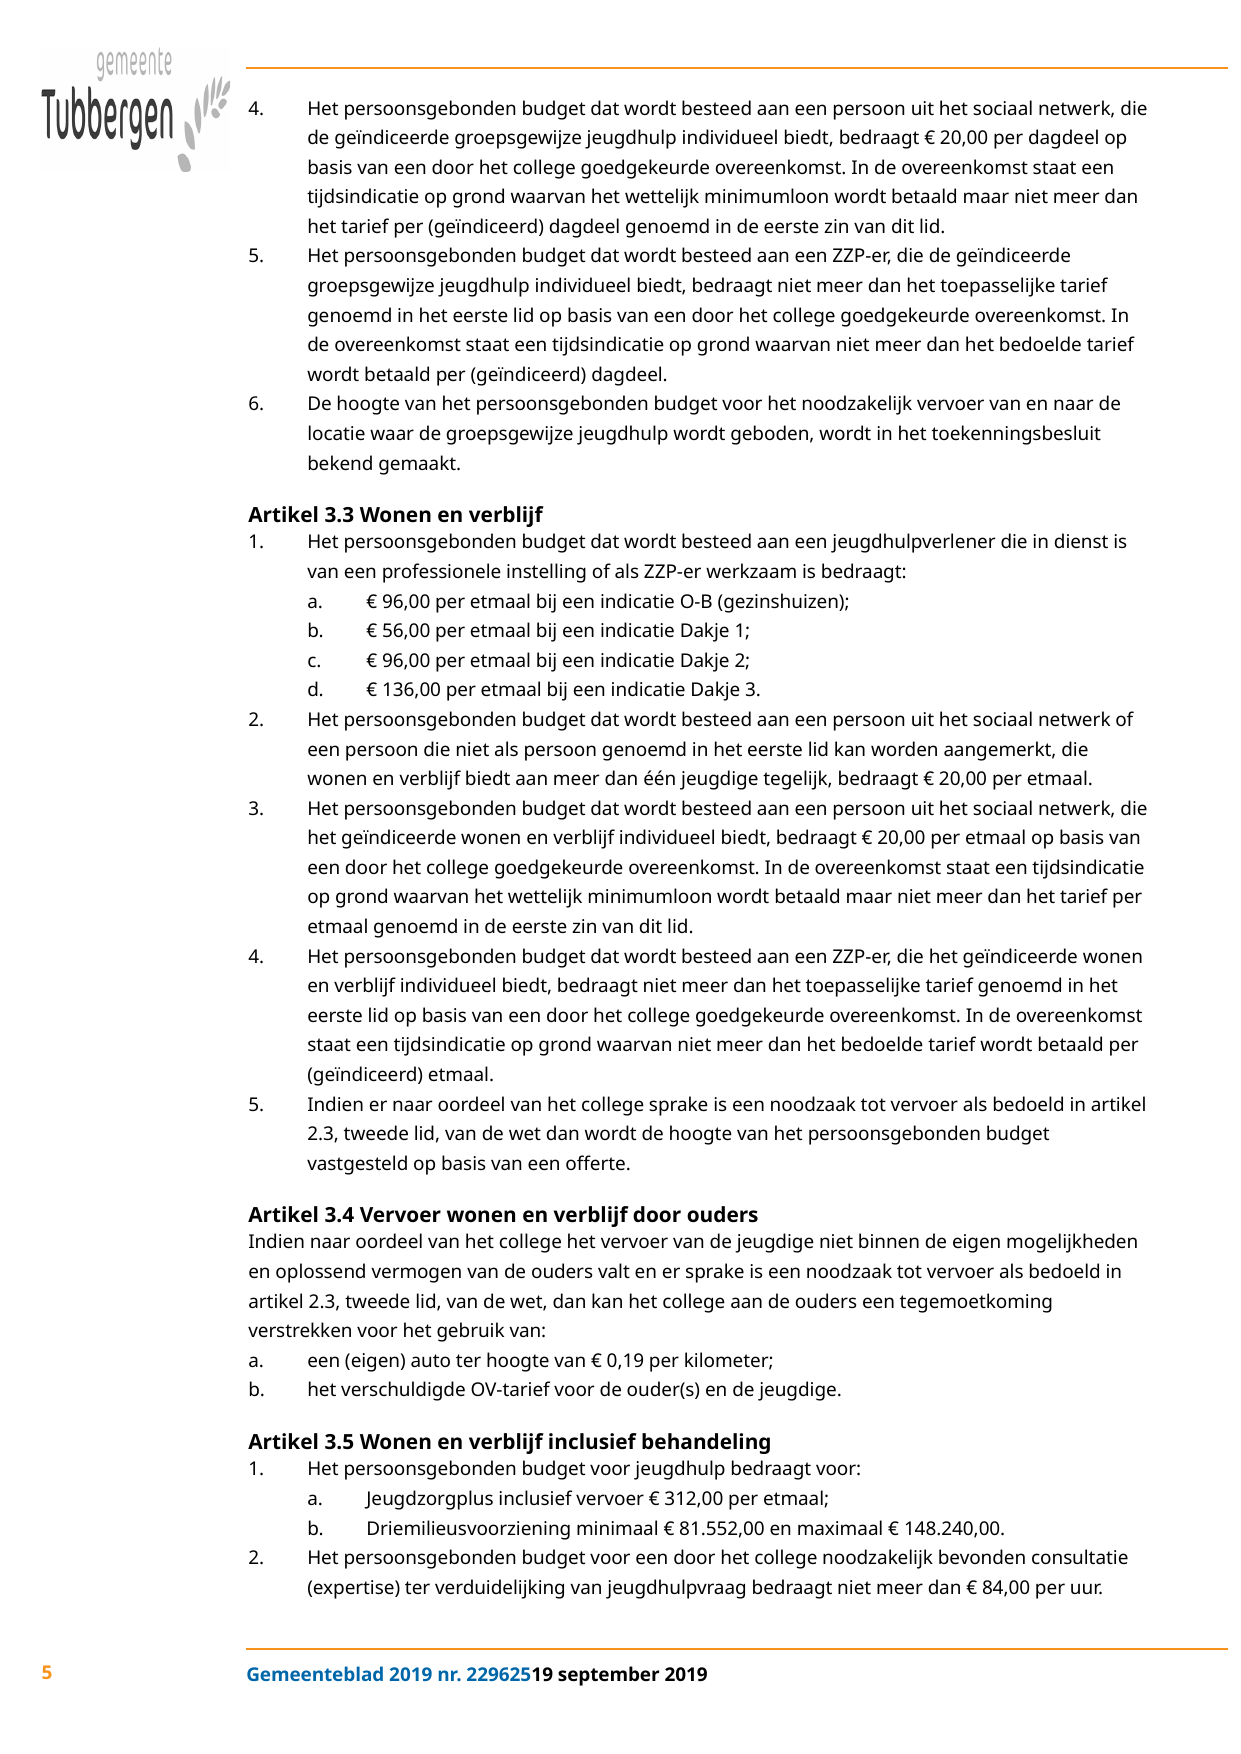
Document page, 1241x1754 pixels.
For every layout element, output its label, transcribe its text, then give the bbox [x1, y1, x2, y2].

list Het persoonsgebonden budget dat wordt besteed aan een persoon uit het sociaal netwerk of een persoon die niet als persoon genoemd in het eerste lid kan worden aangemerkt, die wonen en verblijf biedt aan meer dan één jeugdige tegelijk, bedraagt € 20,00 per etmaal. [248, 706, 1152, 791]
list € 56,00 per etmaal bij een indicatie Dakje 1; [307, 617, 1152, 643]
list De hoogte van het persoonsgebonden budget voor het noodzakelijk vervoer van en naar de locatie waar de groepsgewijze jeugdhulp wordt geboden, wordt in het toekenningsbesluit bekend gemaakt. [248, 391, 1152, 476]
text Artikel 3.4 Vervoer wonen en verblijf door ouders [248, 1200, 1152, 1229]
list Het persoonsgebonden budget voor jeugdhulp bedraagt voor: [248, 1456, 1152, 1481]
list Het persoonsgebonden budget dat wordt besteed aan een jeugdhulpverlener die in dienst is van een professionele instelling of als ZZP-er werkzaam is bedraagt: [248, 529, 1152, 584]
text Indien naar oordeel van het college het vervoer van de jeugdige niet binnen de eigen mogelijkheden en oplossend vermogen van de ouders valt en er sprake is een noodzaak tot vervoer als bedoeld in artikel 2.3, tweede lid, van de wet, dan kan het college aan de ouders een tegemoetkoming verstrekken voor het gebruik van: [248, 1229, 1152, 1343]
list € 96,00 per etmaal bij een indicatie O-B (gezinshuizen); [307, 588, 1152, 613]
list Het persoonsgebonden budget dat wordt besteed aan een persoon uit het sociaal netwerk, die de geïndiceerde groepsgewijze jeugdhulp individueel biedt, bedraagt € 20,00 per dagdeel op basis van een door het college goedgekeurde overeenkomst. In de overeenkomst staat een tijdsindicatie op grond waarvan het wettelijk minimumloon wordt betaald maar niet meer dan het tarief per (geïndiceerd) dagdeel genoemd in de eerste zin van dit lid. [248, 95, 1152, 239]
list Jeugdzorgplus inclusief vervoer € 312,00 per etmaal; [307, 1485, 1152, 1511]
list Het persoonsgebonden budget dat wordt besteed aan een ZZP-er, die het geïndiceerde wonen en verblijf individueel biedt, bedraagt niet meer dan het toepasselijke tarief genoemd in het eerste lid op basis van een door het college goedgekeurde overeenkomst. In de overeenkomst staat een tijdsindicatie op grond waarvan niet meer dan het bedoelde tarief wordt betaald per (geïndiceerd) etmaal. [248, 943, 1152, 1087]
list Het persoonsgebonden budget voor een door het college noodzakelijk bevonden consultatie (expertise) ter verduidelijking van jeugdhulpvraag bedraagt niet meer dan € 84,00 per uur. [248, 1544, 1152, 1599]
list Driemilieusvoorziening minimaal € 81.552,00 en maximaal € 148.240,00. [307, 1515, 1152, 1540]
picture [41, 47, 231, 172]
list € 136,00 per etmaal bij een indicatie Dakje 3. [307, 677, 1152, 702]
list een (eigen) auto ter hoogte van € 0,19 per kilometer; [248, 1347, 1152, 1373]
text Artikel 3.5 Wonen en verblijf inclusief behandeling [248, 1427, 1152, 1456]
list € 96,00 per etmaal bij een indicatie Dakje 2; [307, 647, 1152, 673]
list Het persoonsgebonden budget dat wordt besteed aan een ZZP-er, die de geïndiceerde groepsgewijze jeugdhulp individueel biedt, bedraagt niet meer dan het toepasselijke tarief genoemd in het eerste lid op basis van een door het college goedgekeurde overeenkomst. In de overeenkomst staat een tijdsindicatie op grond waarvan niet meer dan het bedoelde tarief wordt betaald per (geïndiceerd) dagdeel. [248, 243, 1152, 387]
list Indien er naar oordeel van het college sprake is een noodzaak tot vervoer als bedoeld in artikel 2.3, tweede lid, van de wet dan wordt de hoogte van het persoonsgebonden budget vastgesteld op basis van een offerte. [248, 1091, 1152, 1176]
text Artikel 3.3 Wonen en verblijf [248, 500, 1152, 529]
list het verschuldigde OV-tarief voor de ouder(s) en de jeugdige. [248, 1377, 1152, 1402]
list Het persoonsgebonden budget dat wordt besteed aan een persoon uit het sociaal netwerk, die het geïndiceerde wonen en verblijf individueel biedt, bedraagt € 20,00 per etmaal op basis van een door het college goedgekeurde overeenkomst. In de overeenkomst staat een tijdsindicatie op grond waarvan het wettelijk minimumloon wordt betaald maar niet meer dan het tarief per etmaal genoemd in de eerste zin van dit lid. [248, 795, 1152, 939]
